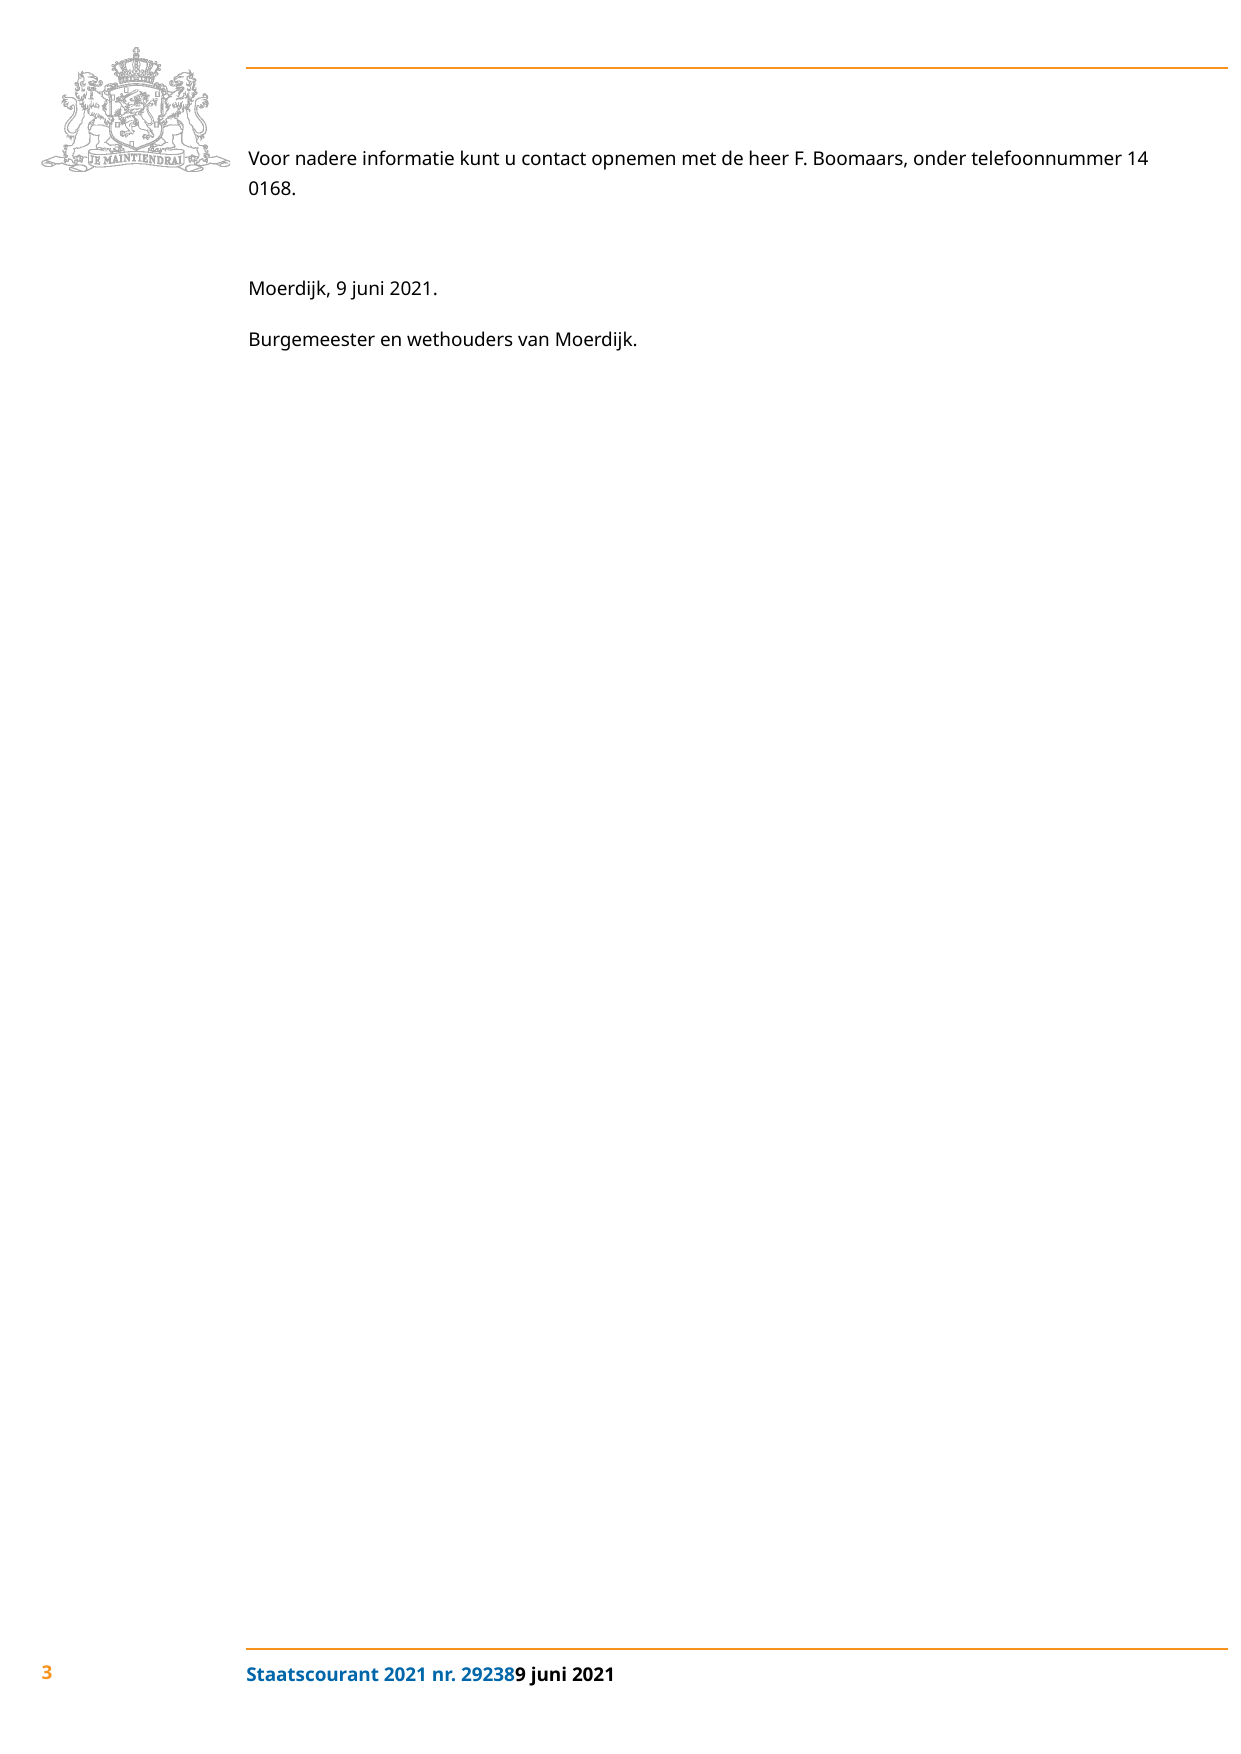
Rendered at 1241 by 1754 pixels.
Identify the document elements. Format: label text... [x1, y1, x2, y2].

text Burgemeester en wethouders van Moerdijk. [248, 326, 1152, 352]
text Voor nadere informatie kunt u contact opnemen met de heer F. Boomaars, onder telefoonnummer 14 0168. [248, 145, 1152, 201]
picture [41, 47, 231, 172]
text Moerdijk, 9 juni 2021. [248, 276, 1152, 301]
